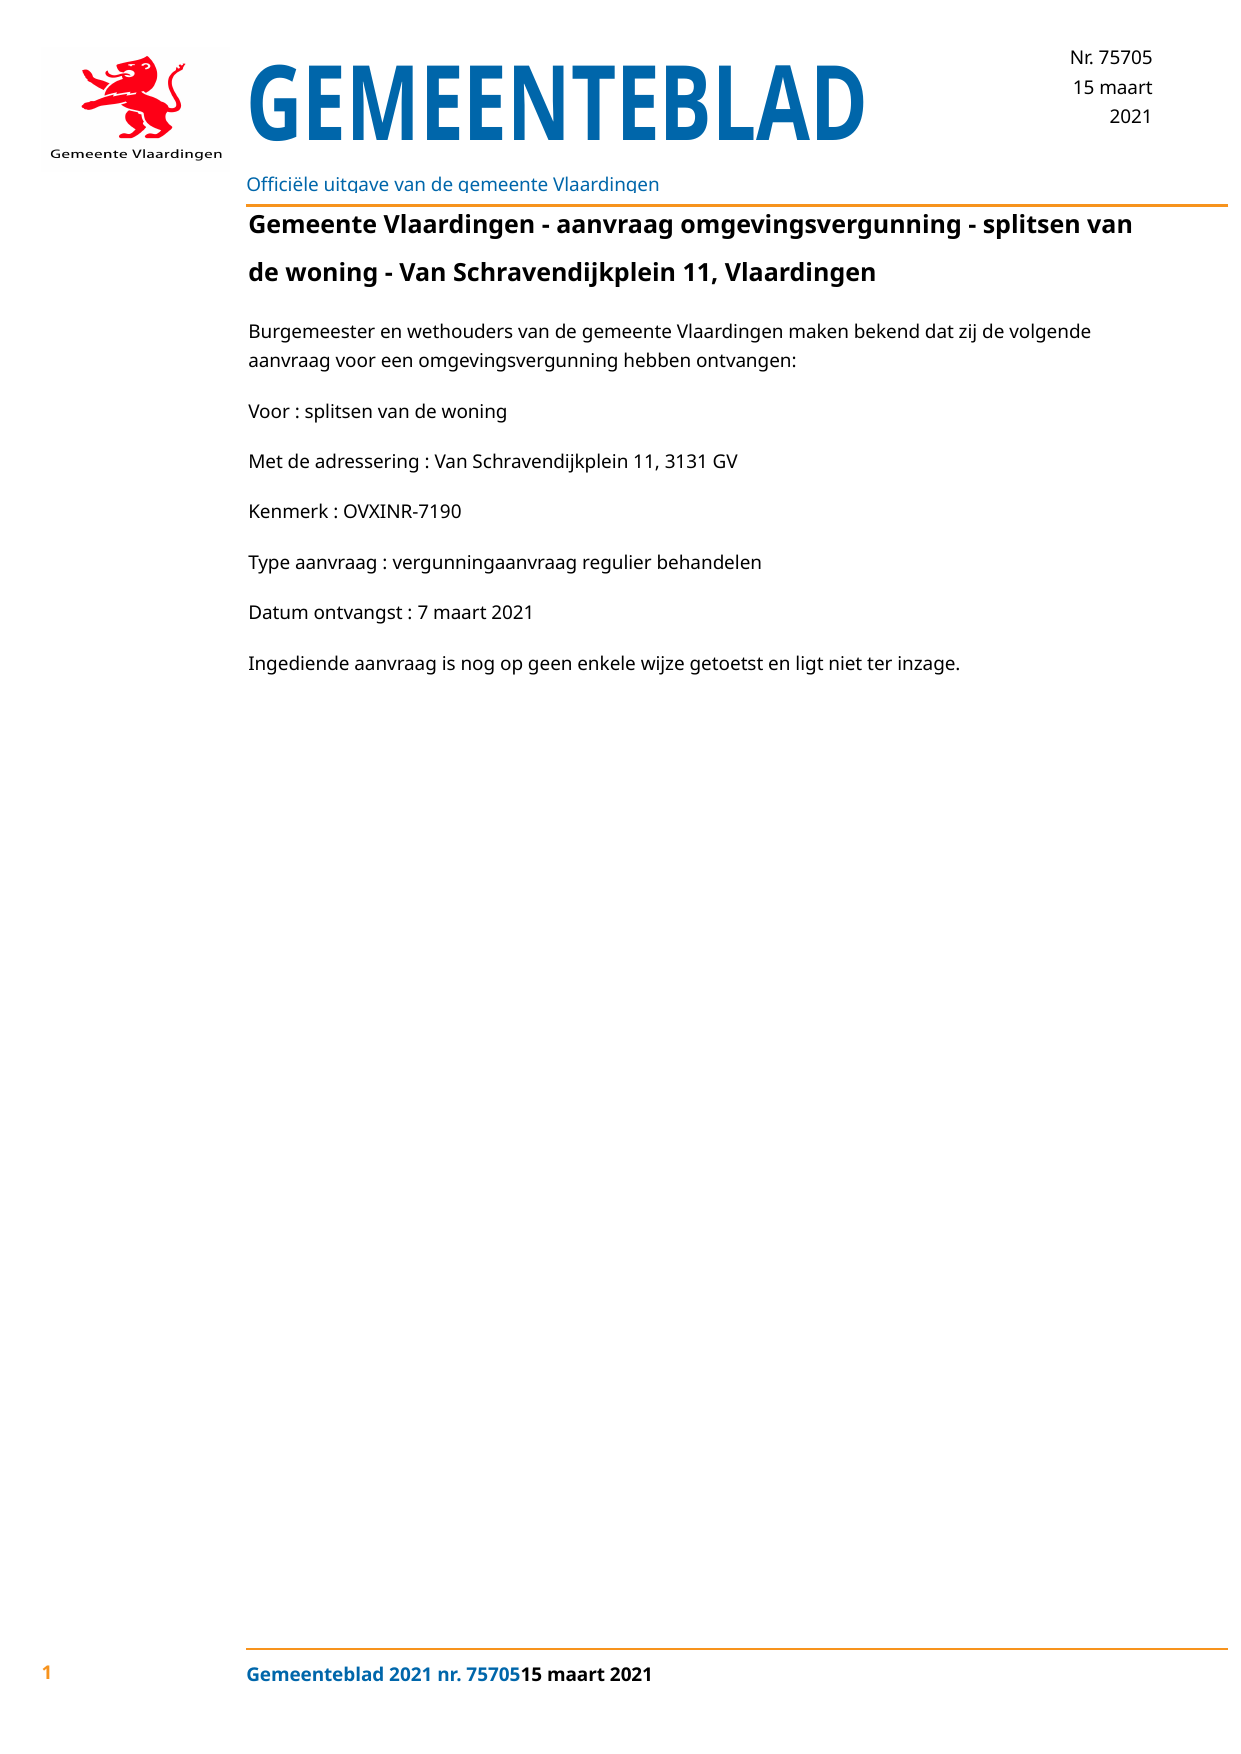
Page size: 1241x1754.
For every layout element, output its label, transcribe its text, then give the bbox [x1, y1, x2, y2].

text Burgemeester en wethouders van de gemeente Vlaardingen maken bekend dat zij de volgende aanvraag voor een omgevingsvergunning hebben ontvangen: [248, 318, 1152, 373]
text Kenmerk : OVXINR-7190 [248, 499, 1152, 524]
text Type aanvraag : vergunningaanvraag regulier behandelen [248, 549, 1152, 575]
text Datum ontvangst : 7 maart 2021 [248, 599, 1152, 625]
picture [41, 47, 231, 172]
text Gemeente Vlaardingen - aanvraag omgevingsvergunning - splitsen van de woning - Van Schravendijkplein 11, Vlaardingen [248, 207, 1152, 288]
text Voor : splitsen van de woning [248, 398, 1152, 424]
text Met de adressering : Van Schravendijkplein 11, 3131 GV [248, 448, 1152, 474]
text Ingediende aanvraag is nog op geen enkele wijze getoetst en ligt niet ter inzage. [248, 650, 1152, 676]
